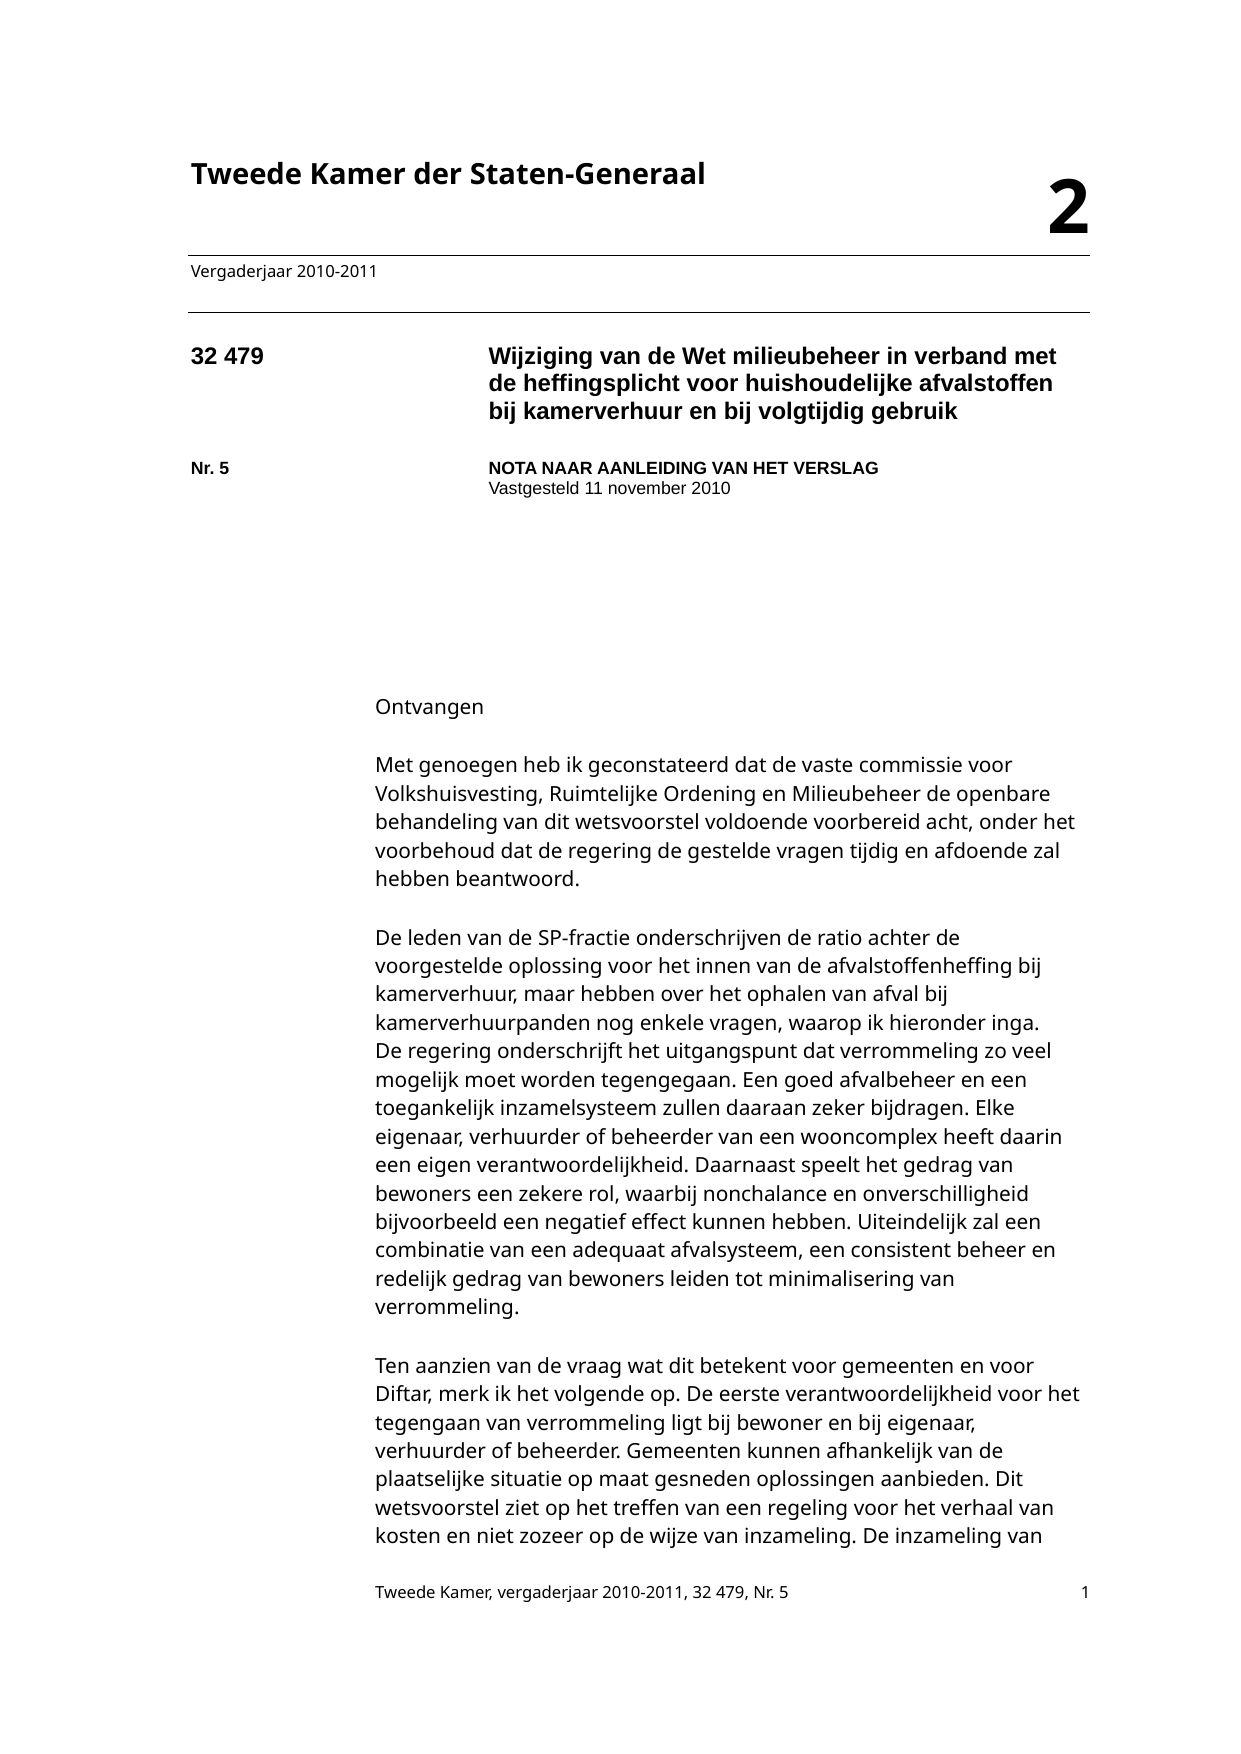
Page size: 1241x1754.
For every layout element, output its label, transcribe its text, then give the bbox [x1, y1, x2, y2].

table_cell Vergaderjaar 2010-2011 [188, 256, 485, 312]
text Ten aanzien van de vraag wat dit betekent voor gemeenten en voor Diftar, merk ik het volgende op. De eerste verantwoordelijkheid voor het tegengaan van verrommeling ligt bij bewoner en bij eigenaar, verhuurder of beheerder. Gemeenten kunnen afhankelijk van de plaatselijke situatie op maat gesneden oplossingen aanbieden. Dit wetsvoorstel ziet op het treffen van een regeling voor het verhaal van kosten en niet zozeer op de wijze van inzameling. De inzameling van [375, 1351, 1090, 1550]
table_cell [188, 313, 485, 339]
table_cell Nr. 5 [188, 455, 485, 573]
text Met genoegen heb ik geconstateerd dat de vaste commissie voor Volkshuisvesting, Ruimtelijke Ordening en Milieubeheer de openbare behandeling van dit wetsvoorstel voldoende voorbereid acht, onder het voorbehoud dat de regering de gestelde vragen tijdig en afdoende zal hebben beantwoord. [375, 751, 1090, 893]
table_cell 32 479 [188, 339, 485, 454]
table_cell Wijziging van de Wet milieubeheer in verband met de heffingsplicht voor huishoudelijke afvalstoffen bij kamerverhuur en bij volgtijdig gebruik [485, 339, 1090, 454]
table_cell [485, 256, 1090, 312]
table_cell [485, 313, 1090, 339]
text De regering onderschrijft het uitgangspunt dat verrommeling zo veel mogelijk moet worden tegengegaan. Een goed afvalbeheer en een toegankelijk inzamelsysteem zullen daaraan zeker bijdragen. Elke eigenaar, verhuurder of beheerder van een wooncomplex heeft daarin een eigen verantwoordelijkheid. Daarnaast speelt het gedrag van bewoners een zekere rol, waarbij nonchalance en onverschilligheid bijvoorbeeld een negatief effect kunnen hebben. Uiteindelijk zal een combinatie van een adequaat afvalsysteem, een consistent beheer en redelijk gedrag van bewoners leiden tot minimalisering van verrommeling. [375, 1036, 1090, 1321]
table_header Tweede Kamer der Staten-Generaal [188, 150, 909, 255]
table_header 2 [910, 150, 1090, 255]
text Ontvangen [375, 692, 1090, 721]
text De leden van de SP-fractie onderschrijven de ratio achter de voorgestelde oplossing voor het innen van de afvalstoffenheffing bij kamerverhuur, maar hebben over het ophalen van afval bij kamerverhuurpanden nog enkele vragen, waarop ik hieronder inga. [375, 923, 1090, 1036]
table_cell NOTA NAAR AANLEIDING VAN HET VERSLAG Vastgesteld 11 november 2010 [485, 455, 1090, 573]
